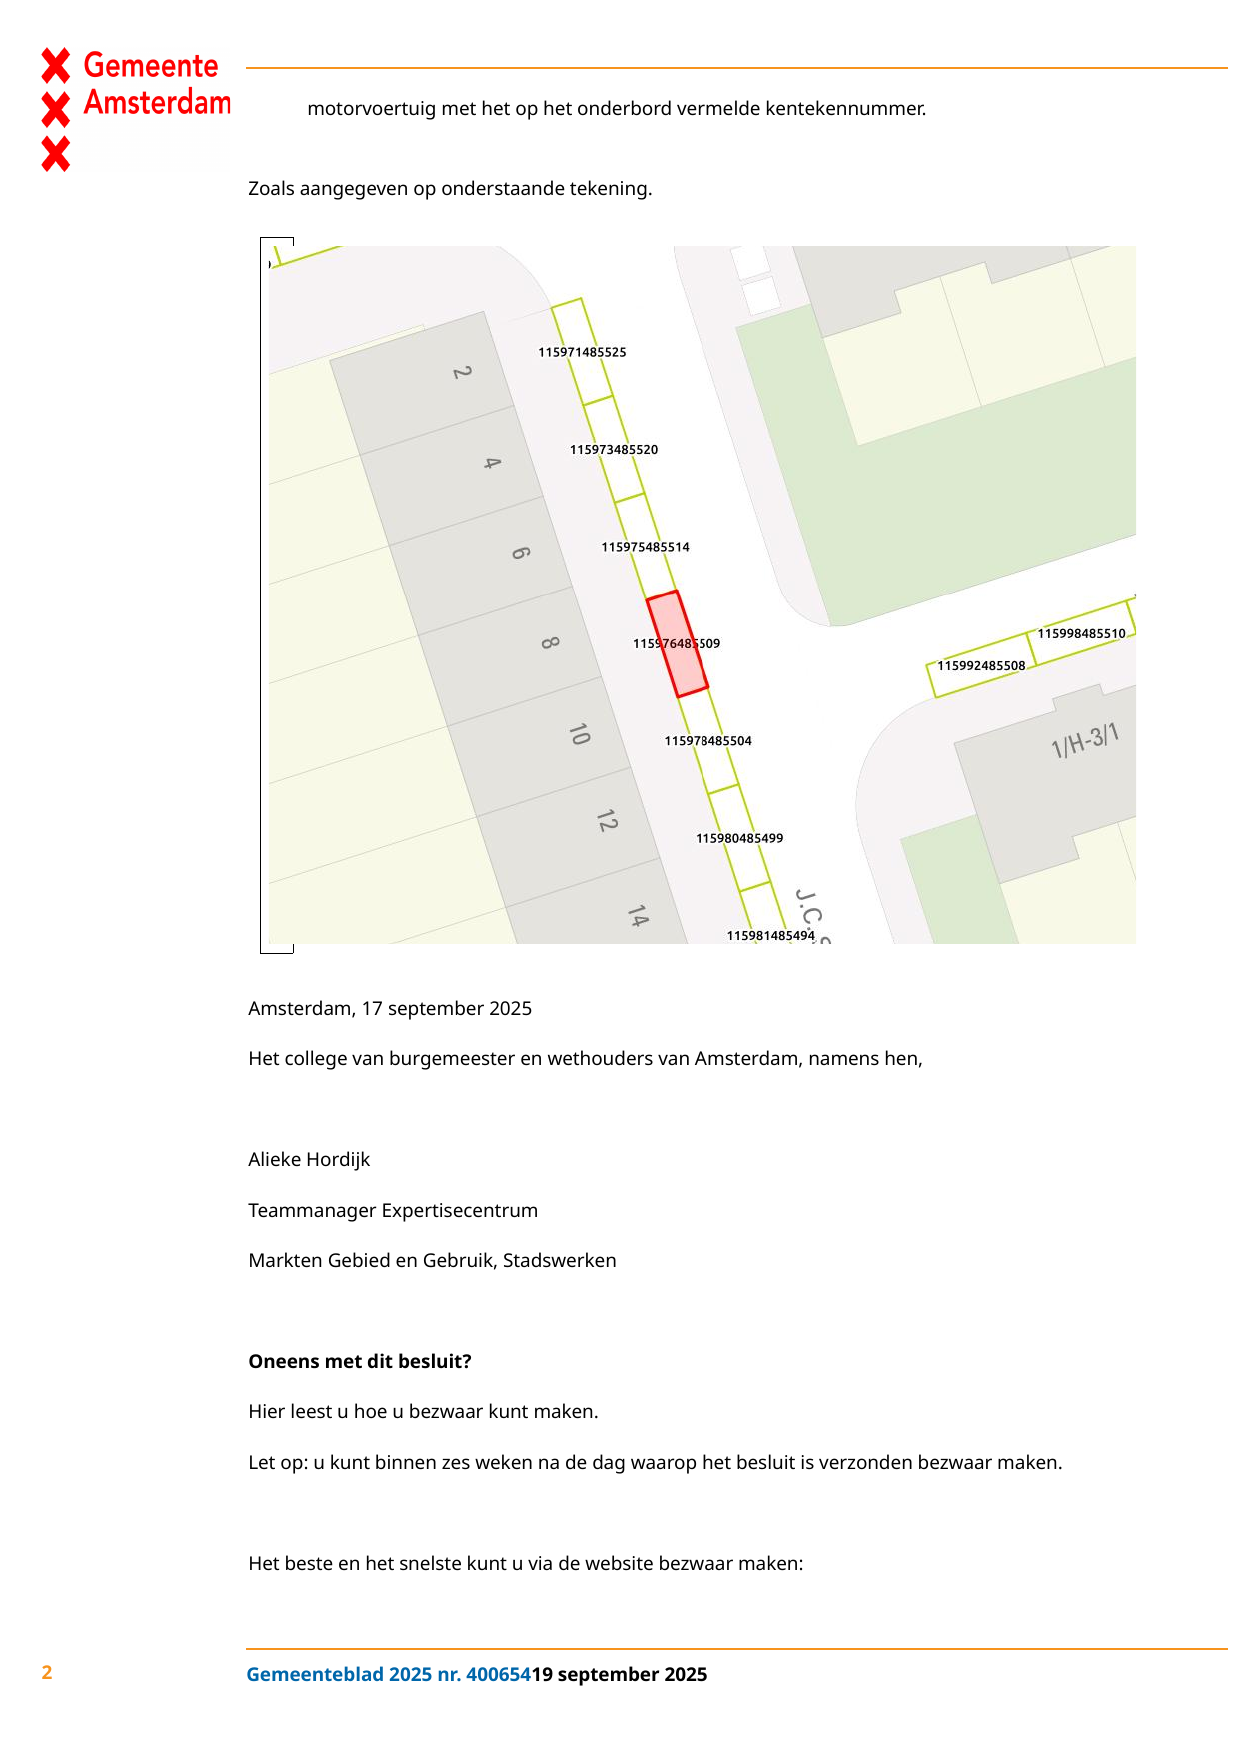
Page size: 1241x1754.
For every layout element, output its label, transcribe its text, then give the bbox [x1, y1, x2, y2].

text Het college van burgemeester en wethouders van Amsterdam, namens hen, [248, 1046, 1152, 1071]
text Het beste en het snelste kunt u via de website bezwaar maken: [248, 1550, 1152, 1576]
text Let op: u kunt binnen zes weken na de dag waarop het besluit is verzonden bezwaar maken. [248, 1449, 1152, 1475]
text Teammanager Expertisecentrum [248, 1197, 1152, 1223]
picture [41, 47, 231, 172]
text Amsterdam, 17 september 2025 [248, 995, 1152, 1021]
text Alieke Hordijk [248, 1146, 1152, 1172]
text Markten Gebied en Gebruik, Stadswerken [248, 1247, 1152, 1273]
text Hier leest u hoe u bezwaar kunt maken. [248, 1398, 1152, 1424]
picture [268, 246, 1137, 944]
list motorvoertuig met het op het onderbord vermelde kentekennummer. [248, 95, 1152, 121]
text Zoals aangegeven op onderstaande tekening. [248, 175, 1152, 201]
text Oneens met dit besluit? [248, 1348, 1152, 1374]
